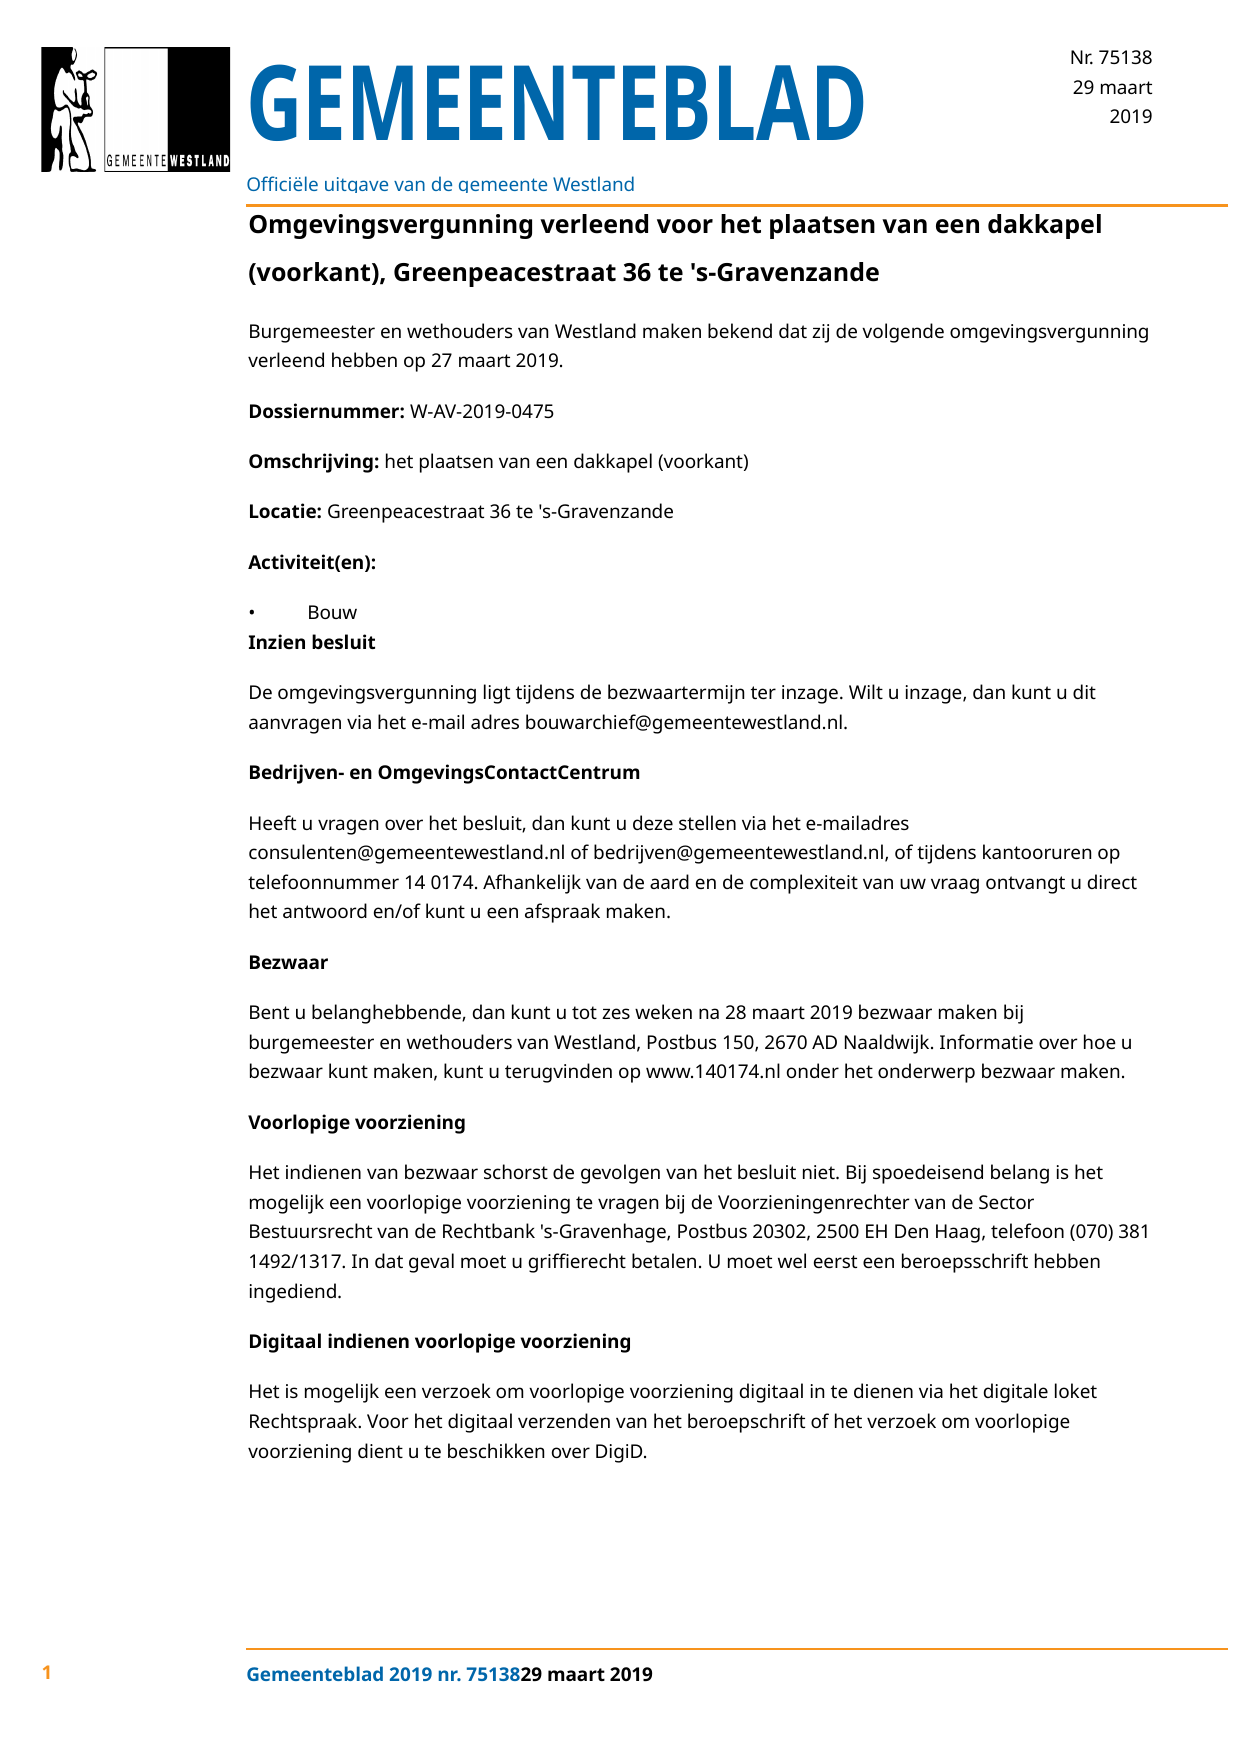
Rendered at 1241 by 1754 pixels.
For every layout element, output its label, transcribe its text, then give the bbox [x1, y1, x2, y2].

text De omgevingsvergunning ligt tijdens de bezwaartermijn ter inzage. Wilt u inzage, dan kunt u dit aanvragen via het e-mail adres bouwarchief@gemeentewestland.nl. [248, 679, 1152, 735]
text Voorlopige voorziening [248, 1109, 1152, 1135]
text Digitaal indienen voorlopige voorziening [248, 1328, 1152, 1354]
text Heeft u vragen over het besluit, dan kunt u deze stellen via het e-mailadres consulenten@gemeentewestland.nl of bedrijven@gemeentewestland.nl, of tijdens kantooruren op telefoonnummer 14 0174. Afhankelijk van de aard en de complexiteit van uw vraag ontvangt u direct het antwoord en/of kunt u een afspraak maken. [248, 810, 1152, 924]
text Bent u belanghebbende, dan kunt u tot zes weken na 28 maart 2019 bezwaar maken bij burgemeester en wethouders van Westland, Postbus 150, 2670 AD Naaldwijk. Informatie over hoe u bezwaar kunt maken, kunt u terugvinden op www.140174.nl onder het onderwerp bezwaar maken. [248, 999, 1152, 1084]
text Inzien besluit [248, 629, 1152, 655]
text Dossiernummer: W-AV-2019-0475 [248, 398, 1152, 424]
text Bedrijven- en OmgevingsContactCentrum [248, 759, 1152, 785]
text Activiteit(en): [248, 549, 1152, 575]
list Bouw [248, 599, 1152, 625]
text Bezwaar [248, 949, 1152, 975]
text Omschrijving: het plaatsen van een dakkapel (voorkant) [248, 448, 1152, 474]
text Het indienen van bezwaar schorst de gevolgen van het besluit niet. Bij spoedeisend belang is het mogelijk een voorlopige voorziening te vragen bij de Voorzieningenrechter van de Sector Bestuursrecht van de Rechtbank 's-Gravenhage, Postbus 20302, 2500 EH Den Haag, telefoon (070) 381 1492/1317. In dat geval moet u griffierecht betalen. U moet wel eerst een beroepsschrift hebben ingediend. [248, 1159, 1152, 1304]
text Omgevingsvergunning verleend voor het plaatsen van een dakkapel (voorkant), Greenpeacestraat 36 te 's-Gravenzande [248, 207, 1152, 288]
text Het is mogelijk een verzoek om voorlopige voorziening digitaal in te dienen via het digitale loket Rechtspraak. Voor het digitaal verzenden van het beroepschrift of het verzoek om voorlopige voorziening dient u te beschikken over DigiD. [248, 1379, 1152, 1464]
text Burgemeester en wethouders van Westland maken bekend dat zij de volgende omgevingsvergunning verleend hebben op 27 maart 2019. [248, 318, 1152, 373]
picture [41, 47, 231, 172]
text Locatie: Greenpeacestraat 36 te 's-Gravenzande [248, 499, 1152, 524]
